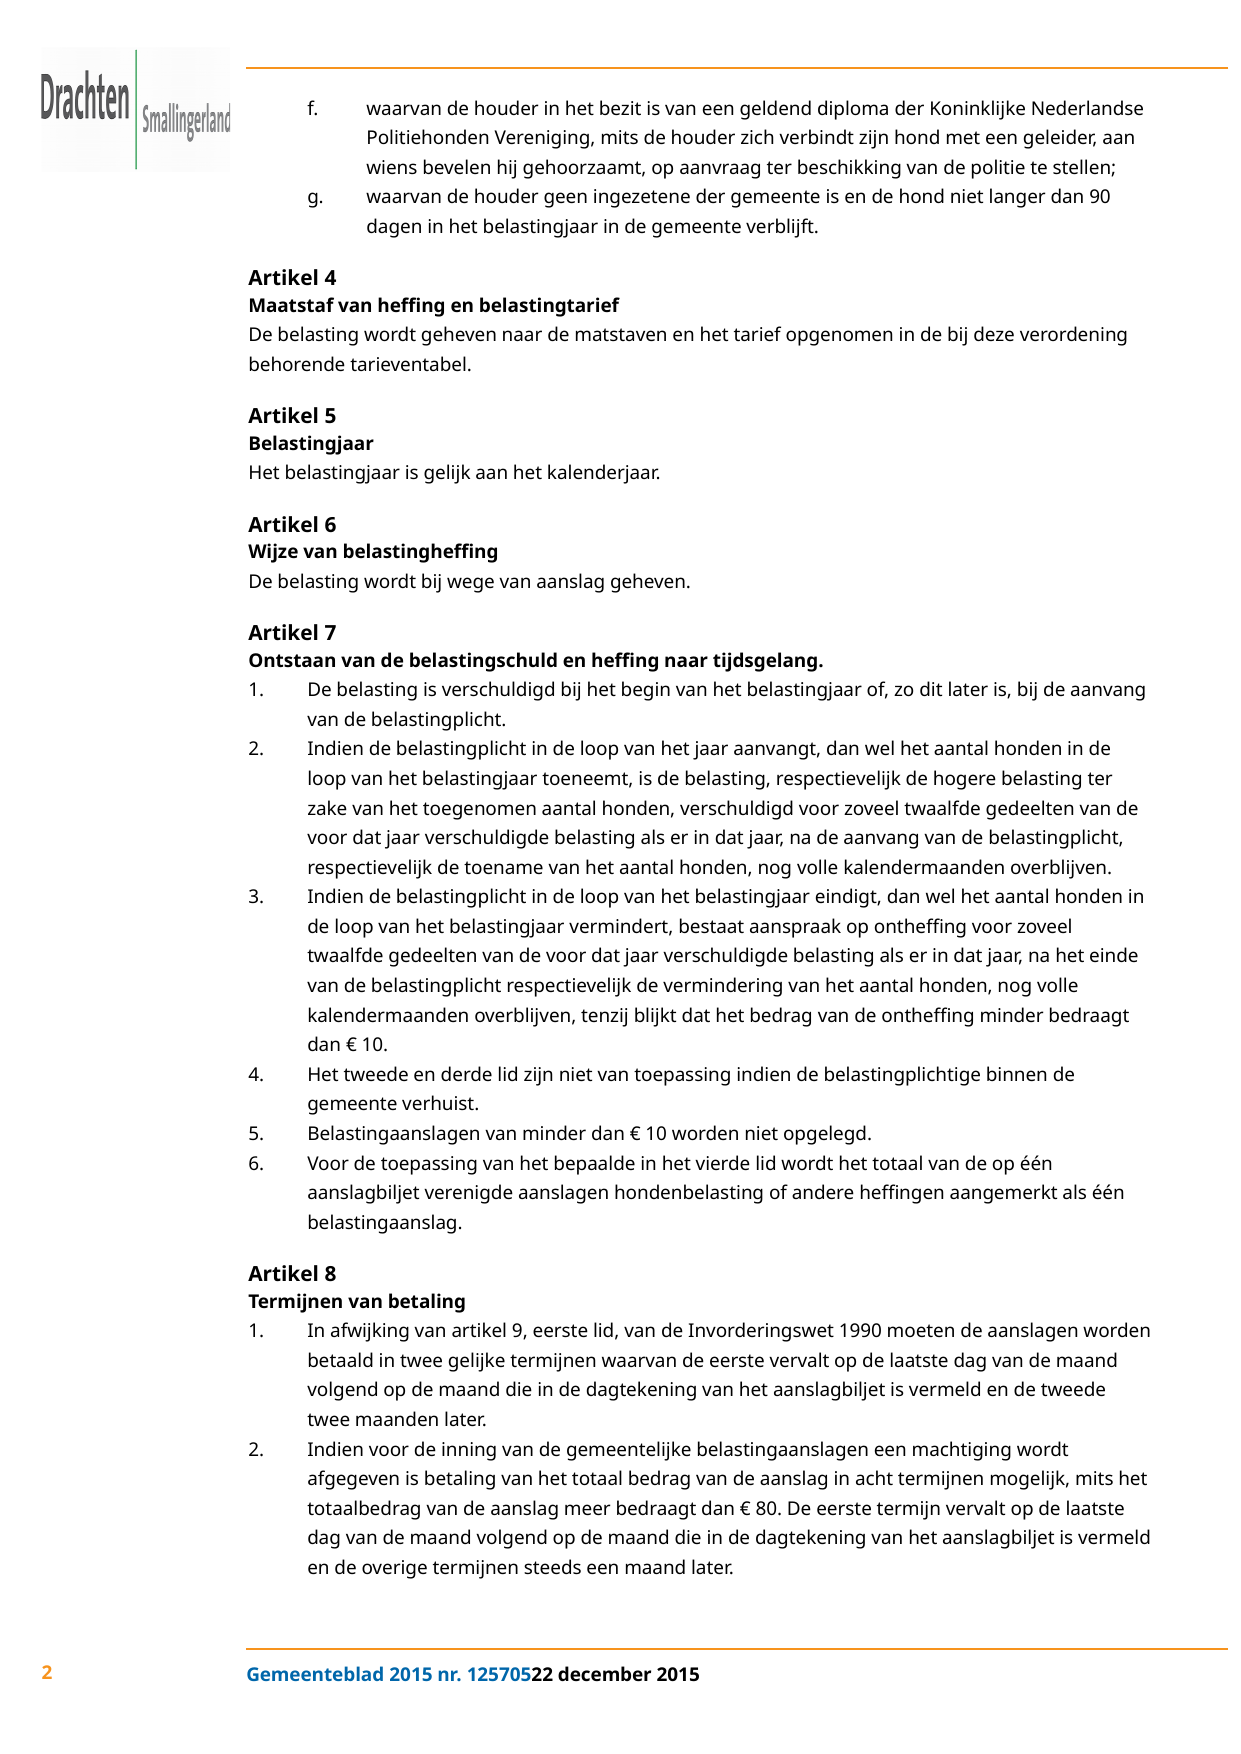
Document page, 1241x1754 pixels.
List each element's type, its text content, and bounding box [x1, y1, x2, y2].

list De belasting is verschuldigd bij het begin van het belastingjaar of, zo dit later is, bij de aanvang van de belastingplicht. [248, 676, 1152, 732]
text Wijze van belastingheffing [248, 538, 1152, 564]
list Belastingaanslagen van minder dan € 10 worden niet opgelegd. [248, 1120, 1152, 1146]
picture [41, 47, 231, 172]
list Voor de toepassing van het bepaalde in het vierde lid wordt het totaal van de op één aanslagbiljet verenigde aanslagen hondenbelasting of andere heffingen aangemerkt als één belastingaanslag. [248, 1150, 1152, 1235]
text Het belastingjaar is gelijk aan het kalenderjaar. [248, 459, 1152, 485]
text De belasting wordt geheven naar de matstaven en het tarief opgenomen in de bij deze verordening behorende tarieventabel. [248, 322, 1152, 377]
text Artikel 8 [248, 1259, 1152, 1288]
list Indien de belastingplicht in de loop van het belastingjaar eindigt, dan wel het aantal honden in de loop van het belastingjaar vermindert, bestaat aanspraak op ontheffing voor zoveel twaalfde gedeelten van de voor dat jaar verschuldigde belasting als er in dat jaar, na het einde van de belastingplicht respectievelijk de vermindering van het aantal honden, nog volle kalendermaanden overblijven, tenzij blijkt dat het bedrag van de ontheffing minder bedraagt dan € 10. [248, 883, 1152, 1057]
list waarvan de houder geen ingezetene der gemeente is en de hond niet langer dan 90 dagen in het belastingjaar in de gemeente verblijft. [307, 183, 1152, 239]
text Artikel 5 [248, 402, 1152, 430]
list Indien voor de inning van de gemeentelijke belastingaanslagen een machtiging wordt afgegeven is betaling van het totaal bedrag van de aanslag in acht termijnen mogelijk, mits het totaalbedrag van de aanslag meer bedraagt dan € 80. De eerste termijn vervalt op de laatste dag van de maand volgend op de maand die in de dagtekening van het aanslagbiljet is vermeld en de overige termijnen steeds een maand later. [248, 1436, 1152, 1580]
list Indien de belastingplicht in de loop van het jaar aanvangt, dan wel het aantal honden in de loop van het belastingjaar toeneemt, is de belasting, respectievelijk de hogere belasting ter zake van het toegenomen aantal honden, verschuldigd voor zoveel twaalfde gedeelten van de voor dat jaar verschuldigde belasting als er in dat jaar, na de aanvang van de belastingplicht, respectievelijk de toename van het aantal honden, nog volle kalendermaanden overblijven. [248, 736, 1152, 880]
text De belasting wordt bij wege van aanslag geheven. [248, 568, 1152, 594]
list waarvan de houder in het bezit is van een geldend diploma der Koninklijke Nederlandse Politiehonden Vereniging, mits de houder zich verbindt zijn hond met een geleider, aan wiens bevelen hij gehoorzaamt, op aanvraag ter beschikking van de politie te stellen; [307, 95, 1152, 180]
text Belastingjaar [248, 430, 1152, 456]
text Artikel 7 [248, 618, 1152, 647]
list Het tweede en derde lid zijn niet van toepassing indien de belastingplichtige binnen de gemeente verhuist. [248, 1061, 1152, 1116]
text Maatstaf van heffing en belastingtarief [248, 292, 1152, 318]
text Termijnen van betaling [248, 1288, 1152, 1313]
list In afwijking van artikel 9, eerste lid, van de Invorderingswet 1990 moeten de aanslagen worden betaald in twee gelijke termijnen waarvan de eerste vervalt op de laatste dag van de maand volgend op de maand die in de dagtekening van het aanslagbiljet is vermeld en de tweede twee maanden later. [248, 1317, 1152, 1432]
text Ontstaan van de belastingschuld en heffing naar tijdsgelang. [248, 647, 1152, 673]
text Artikel 4 [248, 263, 1152, 292]
text Artikel 6 [248, 510, 1152, 538]
